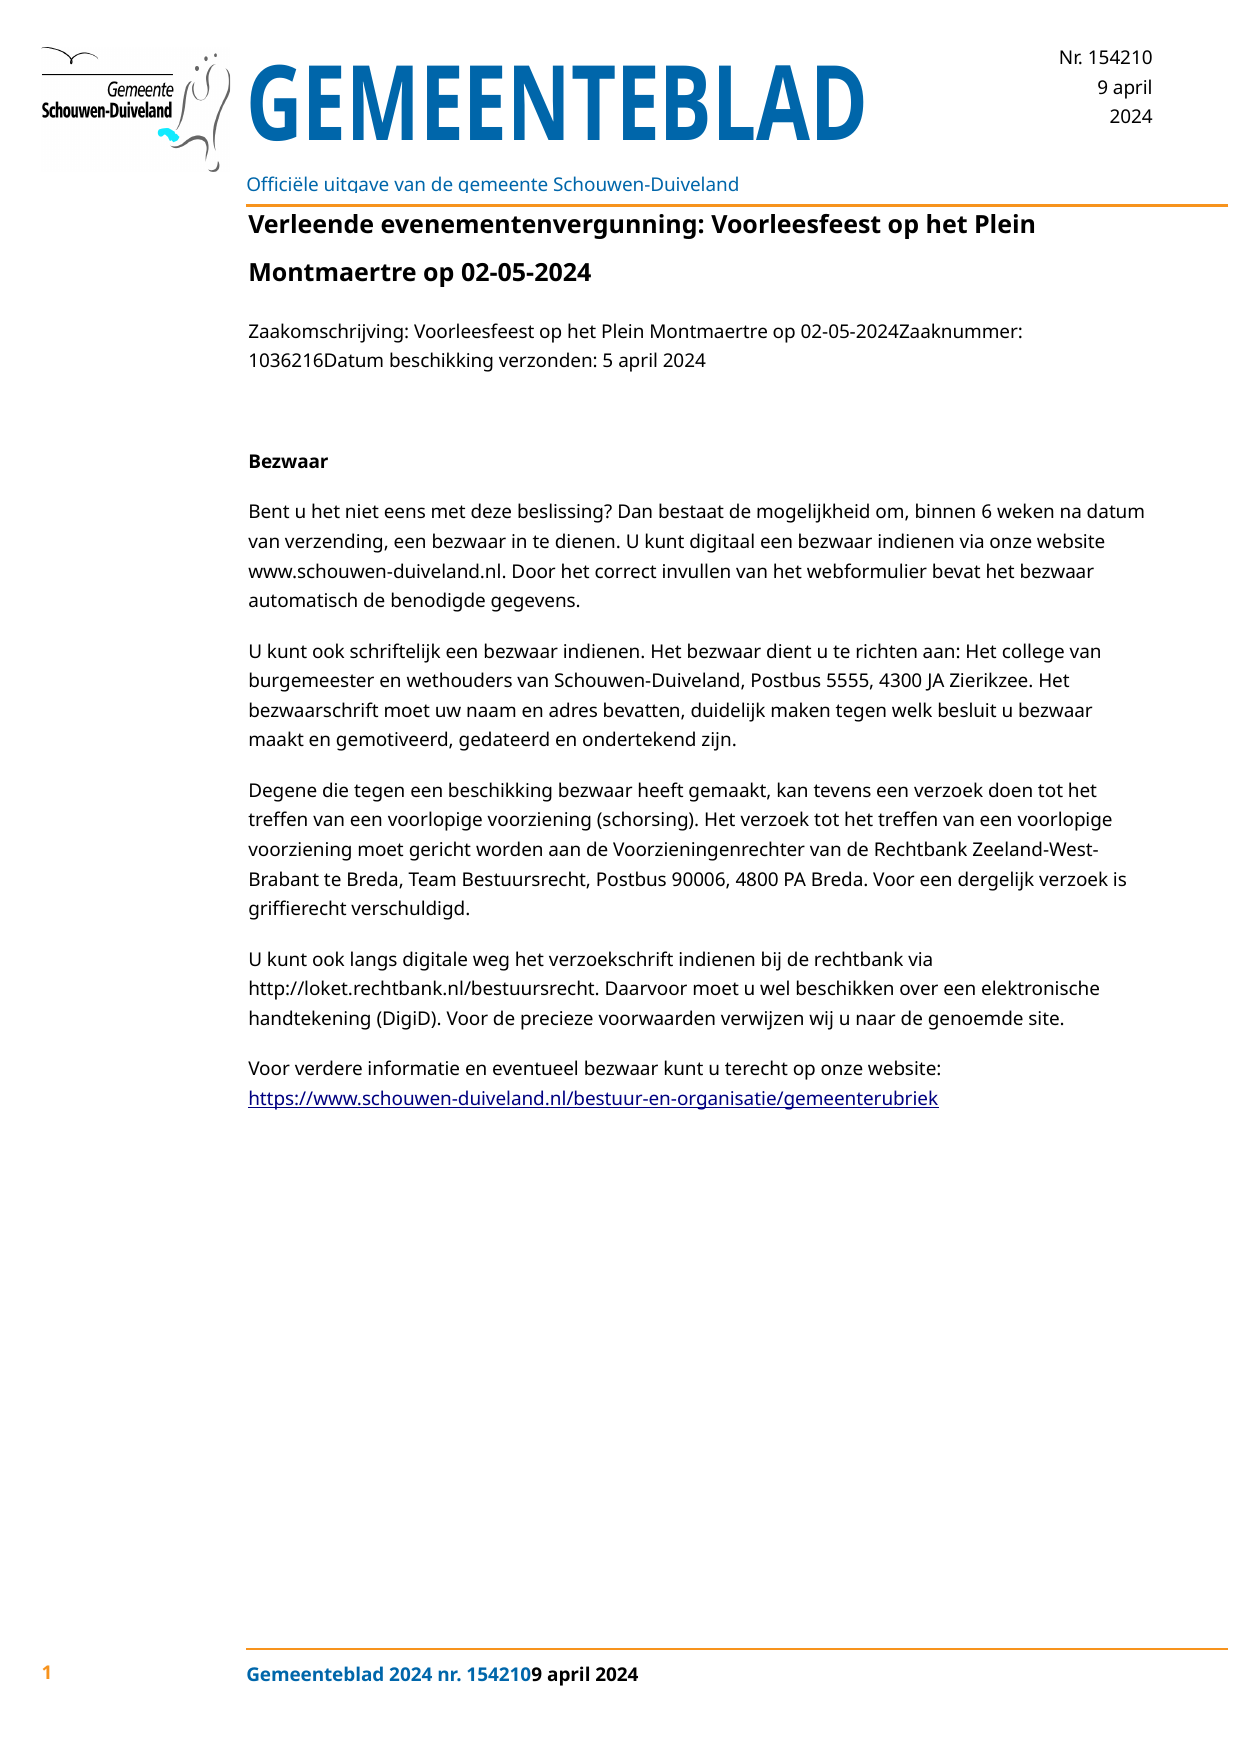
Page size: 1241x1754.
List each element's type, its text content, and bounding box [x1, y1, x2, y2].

text Bent u het niet eens met deze beslissing? Dan bestaat de mogelijkheid om, binnen 6 weken na datum van verzending, een bezwaar in te dienen. U kunt digitaal een bezwaar indienen via onze website www.schouwen-duiveland.nl. Door het correct invullen van het webformulier bevat het bezwaar automatisch de benodigde gegevens. [248, 499, 1152, 613]
text U kunt ook schriftelijk een bezwaar indienen. Het bezwaar dient u te richten aan: Het college van burgemeester en wethouders van Schouwen-Duiveland, Postbus 5555, 4300 JA Zierikzee. Het bezwaarschrift moet uw naam en adres bevatten, duidelijk maken tegen welk besluit u bezwaar maakt en gemotiveerd, gedateerd en ondertekend zijn. [248, 638, 1152, 752]
text Voor verdere informatie en eventueel bezwaar kunt u terecht op onze website: https://www.schouwen-duiveland.nl/bestuur-en-organisatie/gemeenterubriek [248, 1055, 1152, 1111]
text Verleende evenementenvergunning: Voorleesfeest op het Plein Montmaertre op 02-05-2024 [248, 207, 1152, 288]
picture [41, 47, 231, 172]
text Zaakomschrijving: Voorleesfeest op het Plein Montmaertre op 02-05-2024Zaaknummer: 1036216Datum beschikking verzonden: 5 april 2024 [248, 318, 1152, 373]
text Bezwaar [248, 448, 1152, 474]
text Degene die tegen een beschikking bezwaar heeft gemaakt, kan tevens een verzoek doen tot het treffen van een voorlopige voorziening (schorsing). Het verzoek tot het treffen van een voorlopige voorziening moet gericht worden aan de Voorzieningenrechter van de Rechtbank Zeeland-West-Brabant te Breda, Team Bestuursrecht, Postbus 90006, 4800 PA Breda. Voor een dergelijk verzoek is griffierecht verschuldigd. [248, 777, 1152, 921]
text U kunt ook langs digitale weg het verzoekschrift indienen bij de rechtbank via http://loket.rechtbank.nl/bestuursrecht. Daarvoor moet u wel beschikken over een elektronische handtekening (DigiD). Voor de precieze voorwaarden verwijzen wij u naar de genoemde site. [248, 946, 1152, 1031]
